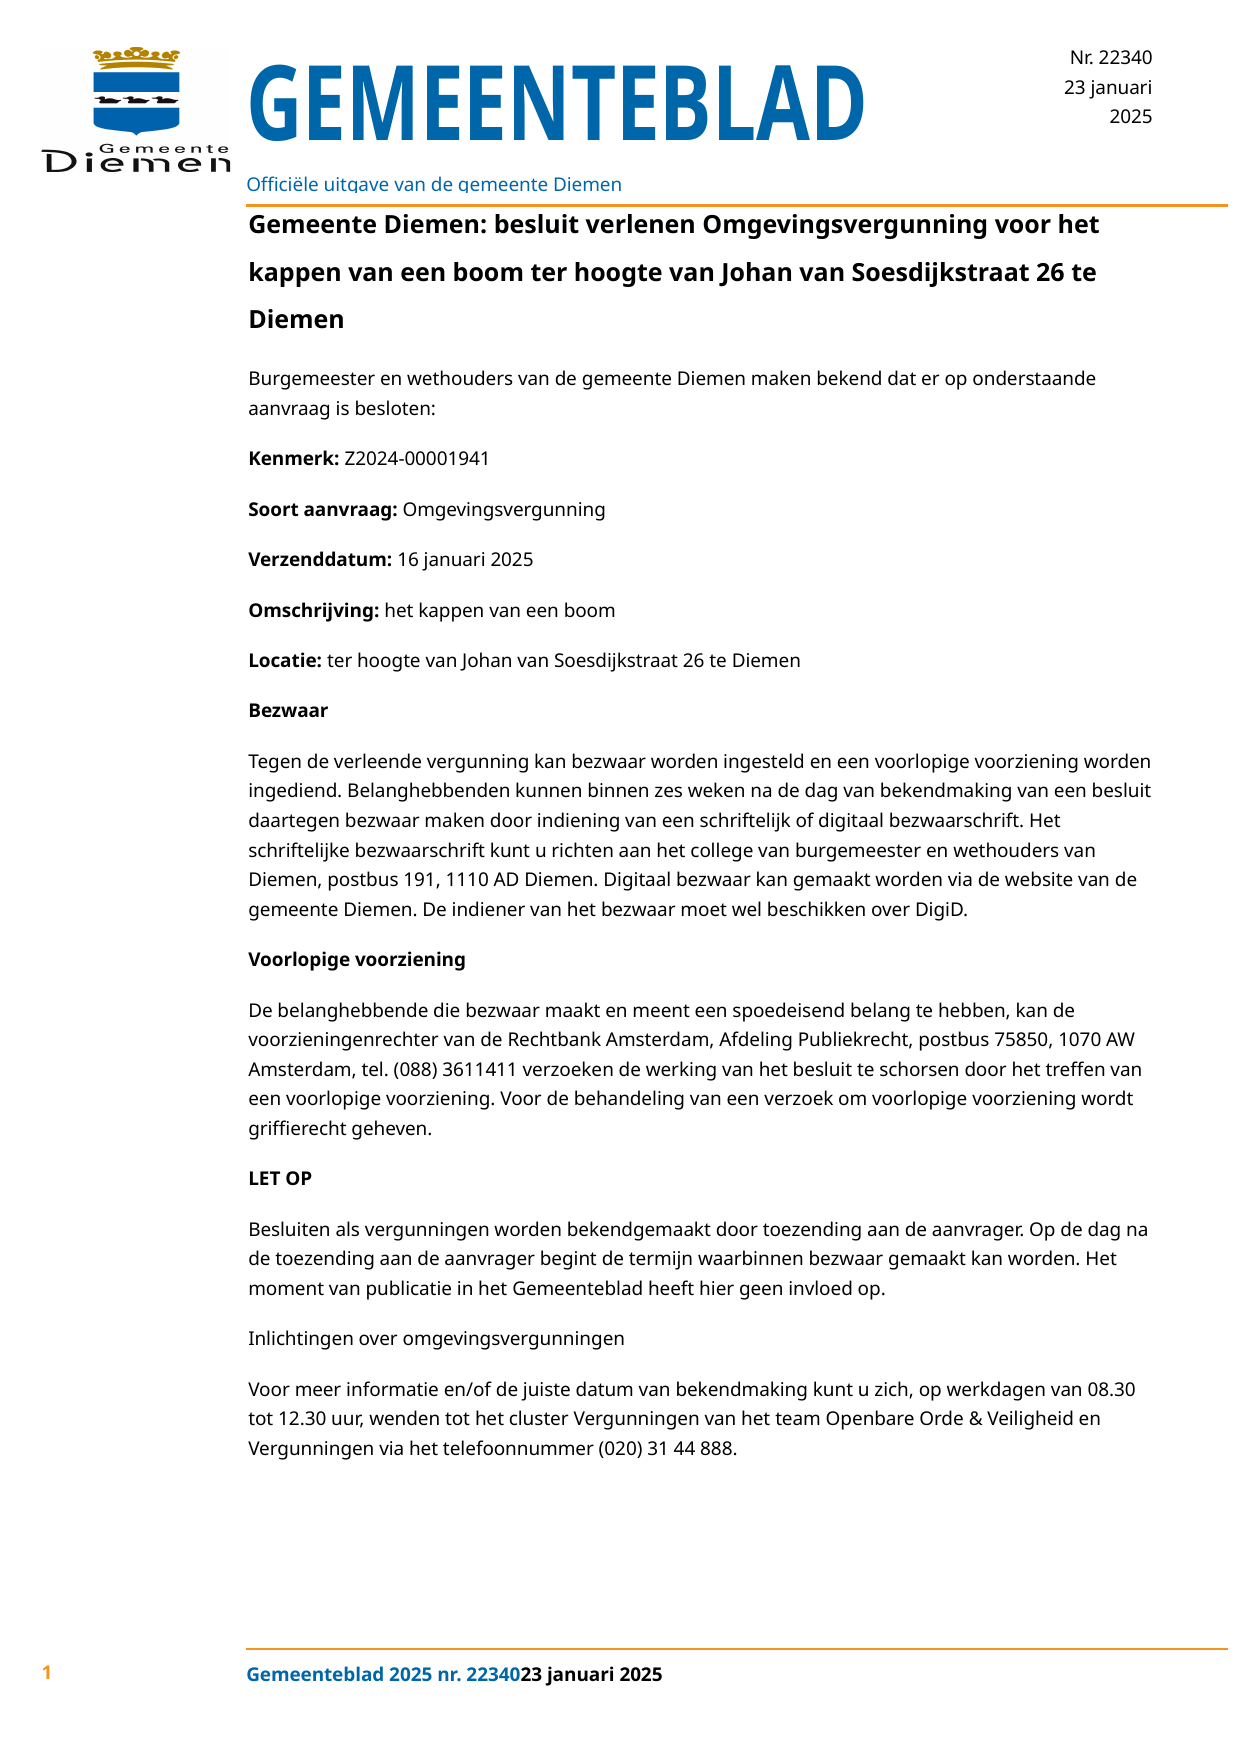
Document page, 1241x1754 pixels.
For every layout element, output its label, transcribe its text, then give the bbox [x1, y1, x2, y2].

text Kenmerk: Z2024-00001941 [248, 446, 1152, 471]
text Inlichtingen over omgevingsvergunningen [248, 1326, 1152, 1351]
text Voor meer informatie en/of de juiste datum van bekendmaking kunt u zich, op werkdagen van 08.30 tot 12.30 uur, wenden tot het cluster Vergunningen van het team Openbare Orde & Veiligheid en Vergunningen via het telefoonnummer (020) 31 44 888. [248, 1376, 1152, 1461]
text Locatie: ter hoogte van Johan van Soesdijkstraat 26 te Diemen [248, 647, 1152, 673]
text Tegen de verleende vergunning kan bezwaar worden ingesteld en een voorlopige voorziening worden ingediend. Belanghebbenden kunnen binnen zes weken na de dag van bekendmaking van een besluit daartegen bezwaar maken door indiening van een schriftelijk of digitaal bezwaarschrift. Het schriftelijke bezwaarschrift kunt u richten aan het college van burgemeester en wethouders van Diemen, postbus 191, 1110 AD Diemen. Digitaal bezwaar kan gemaakt worden via de website van de gemeente Diemen. De indiener van het bezwaar moet wel beschikken over DigiD. [248, 748, 1152, 922]
text Bezwaar [248, 698, 1152, 723]
text Soort aanvraag: Omgevingsvergunning [248, 496, 1152, 522]
text Verzenddatum: 16 januari 2025 [248, 546, 1152, 572]
text Voorlopige voorziening [248, 946, 1152, 972]
text LET OP [248, 1166, 1152, 1191]
text Omschrijving: het kappen van een boom [248, 597, 1152, 622]
text Burgemeester en wethouders van de gemeente Diemen maken bekend dat er op onderstaande aanvraag is besloten: [248, 366, 1152, 421]
picture [41, 47, 231, 172]
text Besluiten als vergunningen worden bekendgemaakt door toezending aan de aanvrager. Op de dag na de toezending aan de aanvrager begint de termijn waarbinnen bezwaar gemaakt kan worden. Het moment van publicatie in het Gemeenteblad heeft hier geen invloed op. [248, 1216, 1152, 1301]
text De belanghebbende die bezwaar maakt en meent een spoedeisend belang te hebben, kan de voorzieningenrechter van de Rechtbank Amsterdam, Afdeling Publiekrecht, postbus 75850, 1070 AW Amsterdam, tel. (088) 3611411 verzoeken de werking van het besluit te schorsen door het treffen van een voorlopige voorziening. Voor de behandeling van een verzoek om voorlopige voorziening wordt griffierecht geheven. [248, 997, 1152, 1141]
text Gemeente Diemen: besluit verlenen Omgevingsvergunning voor het kappen van een boom ter hoogte van Johan van Soesdijkstraat 26 te Diemen [248, 207, 1152, 336]
